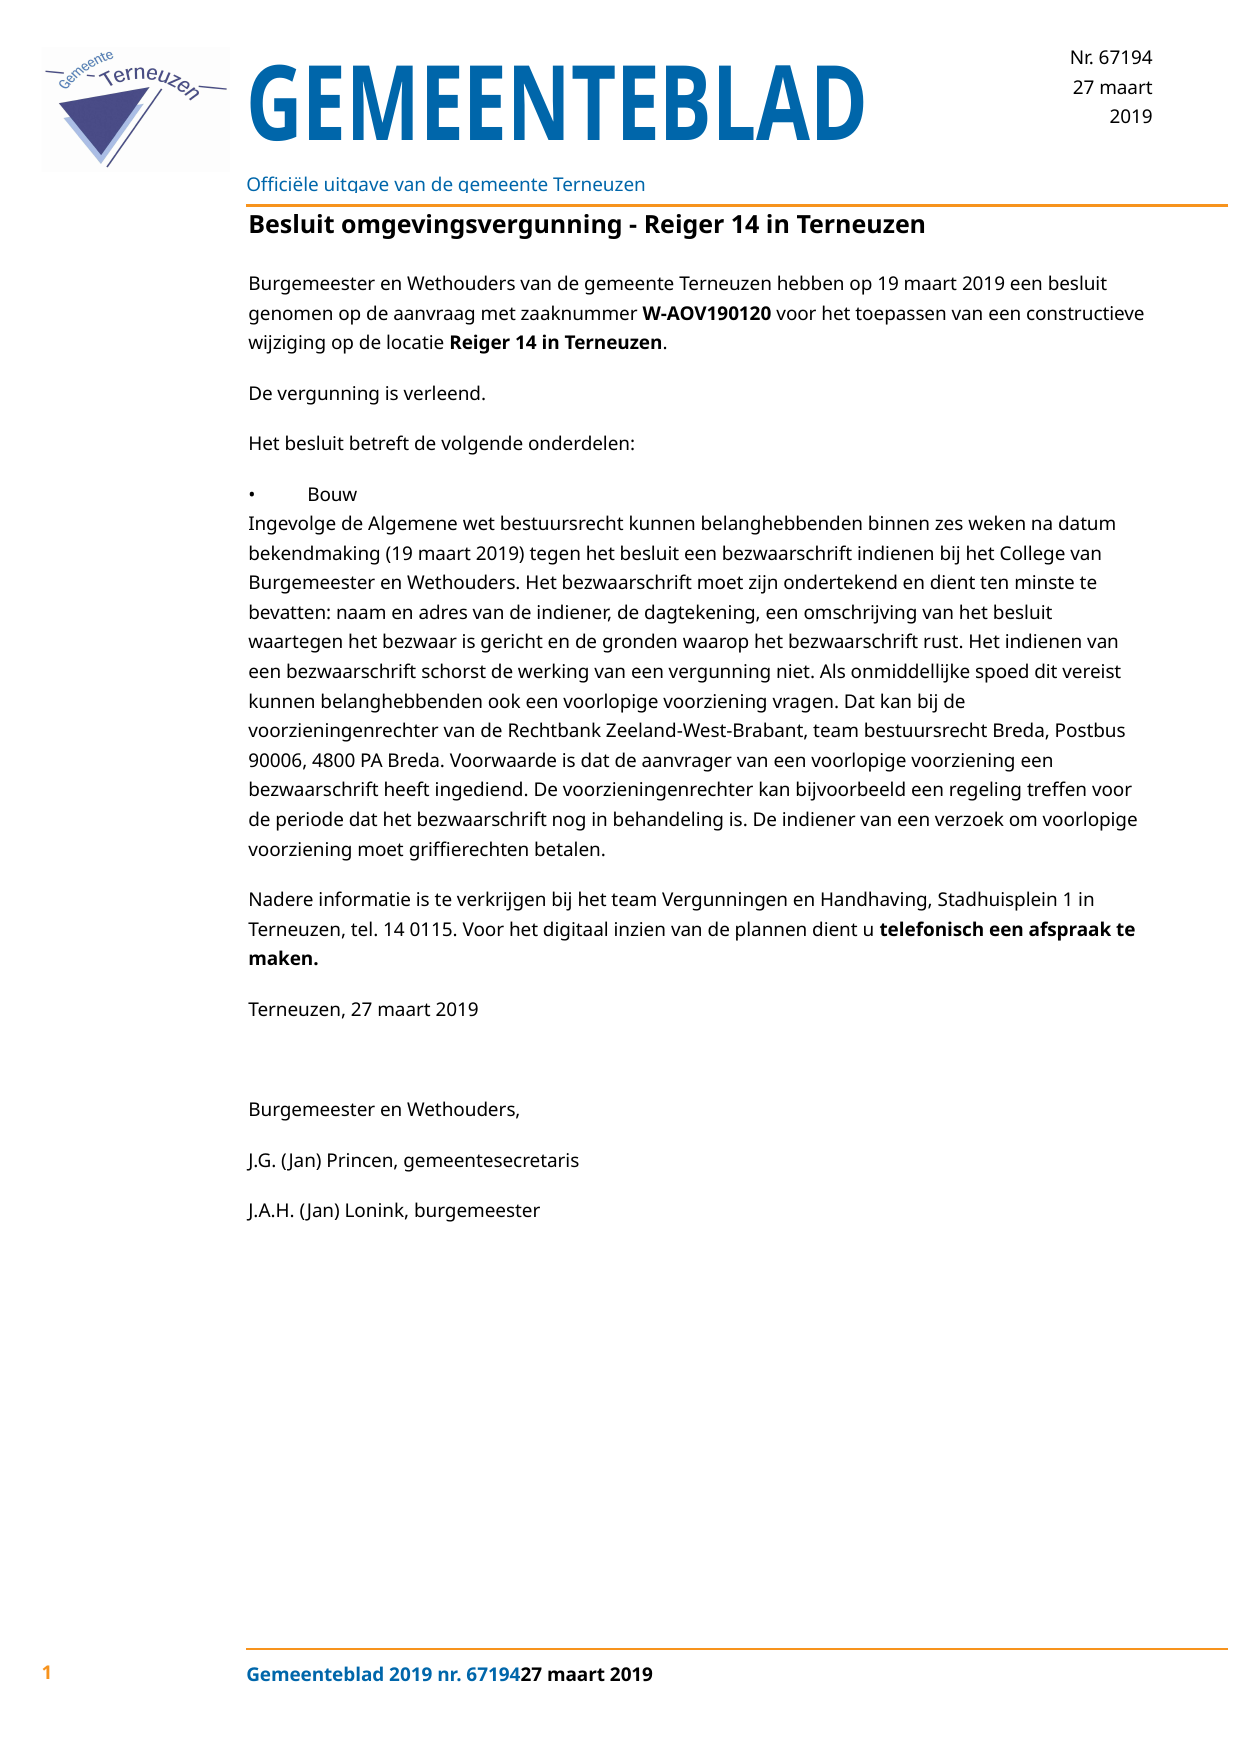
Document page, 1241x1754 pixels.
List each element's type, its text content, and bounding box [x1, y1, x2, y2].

text J.G. (Jan) Princen, gemeentesecretaris [248, 1147, 1152, 1173]
text Nadere informatie is te verkrijgen bij het team Vergunningen en Handhaving, Stadhuisplein 1 in Terneuzen, tel. 14 0115. Voor het digitaal inzien van de plannen dient u telefonisch een afspraak te maken. [248, 886, 1152, 971]
text Ingevolge de Algemene wet bestuursrecht kunnen belanghebbenden binnen zes weken na datum bekendmaking (19 maart 2019) tegen het besluit een bezwaarschrift indienen bij het College van Burgemeester en Wethouders. Het bezwaarschrift moet zijn ondertekend en dient ten minste te bevatten: naam en adres van de indiener, de dagtekening, een omschrijving van het besluit waartegen het bezwaar is gericht en de gronden waarop het bezwaarschrift rust. Het indienen van een bezwaarschrift schorst de werking van een vergunning niet. Als onmiddellijke spoed dit vereist kunnen belanghebbenden ook een voorlopige voorziening vragen. Dat kan bij de voorzieningenrechter van de Rechtbank Zeeland-West-Brabant, team bestuursrecht Breda, Postbus 90006, 4800 PA Breda. Voorwaarde is dat de aanvrager van een voorlopige voorziening een bezwaarschrift heeft ingediend. De voorzieningenrechter kan bijvoorbeeld een regeling treffen voor de periode dat het bezwaarschrift nog in behandeling is. De indiener van een verzoek om voorlopige voorziening moet griffierechten betalen. [248, 510, 1152, 861]
text De vergunning is verleend. [248, 380, 1152, 406]
text J.A.H. (Jan) Lonink, burgemeester [248, 1197, 1152, 1223]
text Burgemeester en Wethouders van de gemeente Terneuzen hebben op 19 maart 2019 een besluit genomen op de aanvraag met zaaknummer W-AOV190120 voor het toepassen van een constructieve wijziging op de locatie Reiger 14 in Terneuzen. [248, 270, 1152, 355]
text Besluit omgevingsvergunning - Reiger 14 in Terneuzen [248, 207, 1152, 241]
text Burgemeester en Wethouders, [248, 1097, 1152, 1122]
text Het besluit betreft de volgende onderdelen: [248, 430, 1152, 456]
list Bouw [248, 481, 1152, 506]
picture [41, 47, 231, 172]
text Terneuzen, 27 maart 2019 [248, 996, 1152, 1021]
